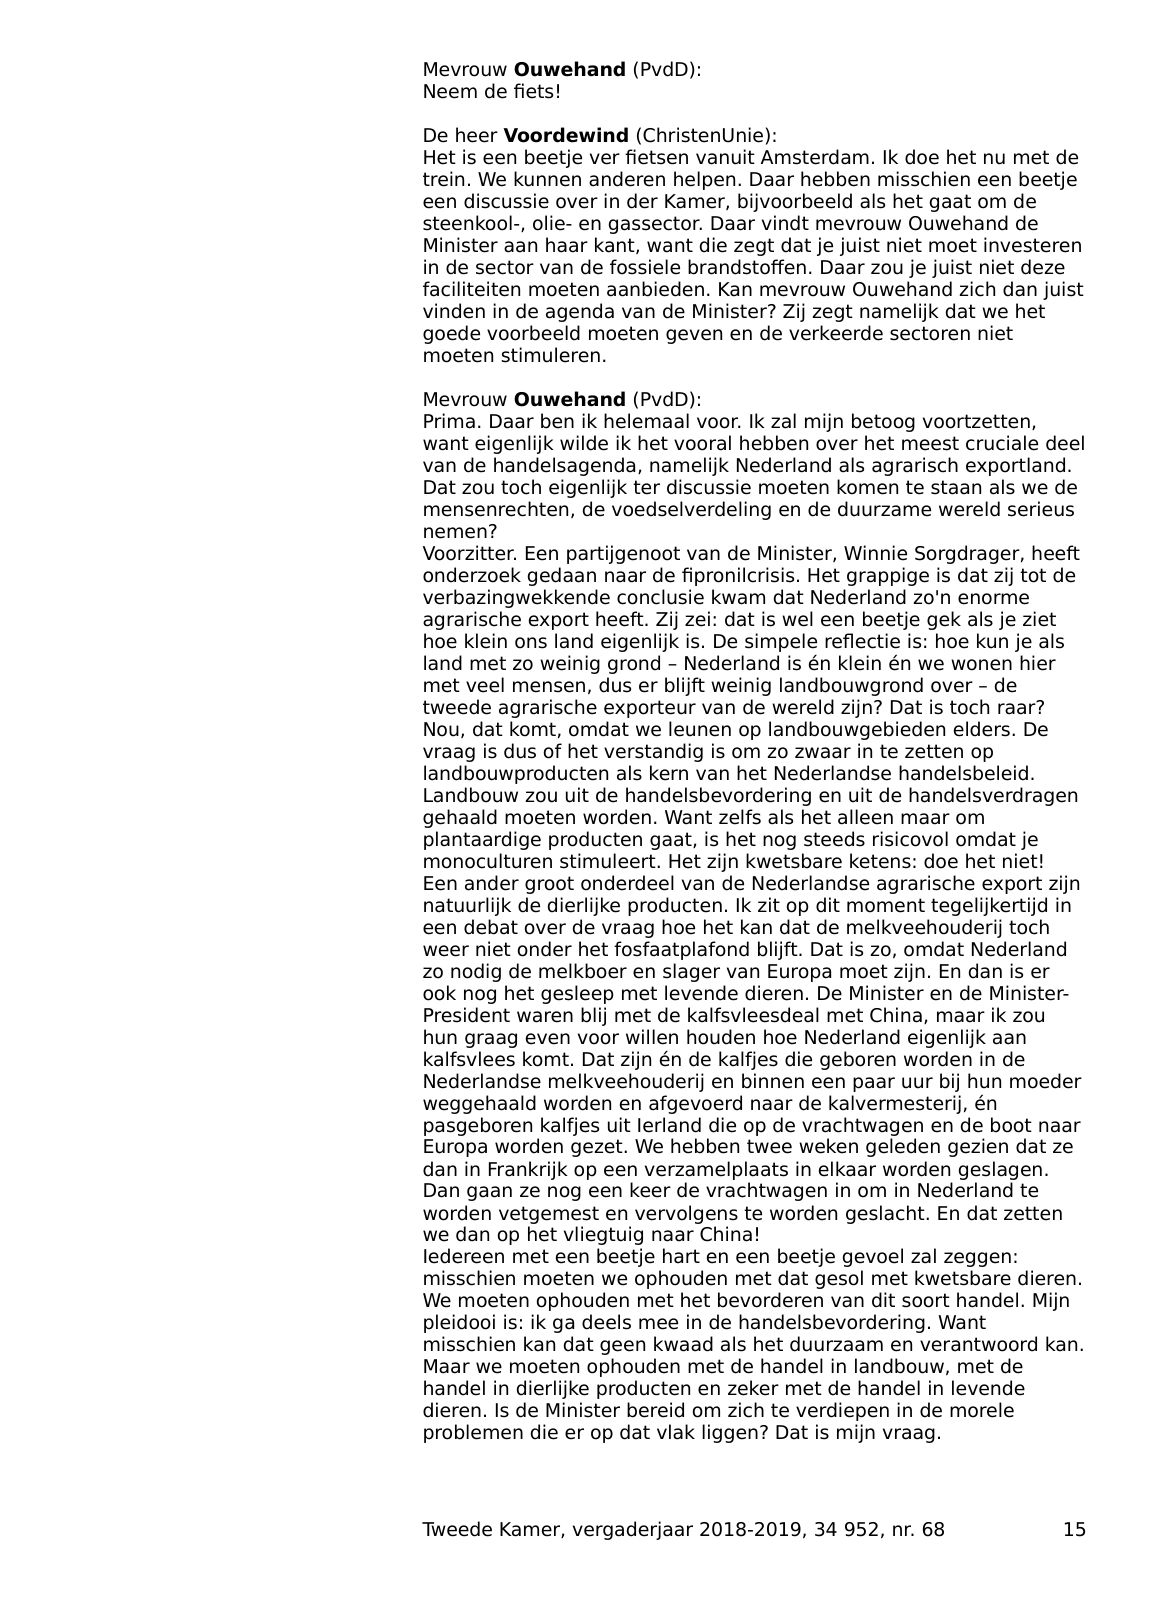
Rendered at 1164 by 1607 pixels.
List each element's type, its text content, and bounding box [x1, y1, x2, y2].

text Iedereen met een beetje hart en een beetje gevoel zal zeggen: misschien moeten we ophouden met dat gesol met kwetsbare dieren. We moeten ophouden met het bevorderen van dit soort handel. Mijn pleidooi is: ik ga deels mee in de handelsbevordering. Want misschien kan dat geen kwaad als het duurzaam en verantwoord kan. Maar we moeten ophouden met de handel in landbouw, met de handel in dierlijke producten en zeker met de handel in levende dieren. Is de Minister bereid om zich te verdiepen in de morele problemen die er op dat vlak liggen? Dat is mijn vraag. [422, 1246, 1087, 1444]
text Het is een beetje ver fietsen vanuit Amsterdam. Ik doe het nu met de trein. We kunnen anderen helpen. Daar hebben misschien een beetje een discussie over in der Kamer, bijvoorbeeld als het gaat om de steenkool-, olie- en gassector. Daar vindt mevrouw Ouwehand de Minister aan haar kant, want die zegt dat je juist niet moet investeren in de sector van de fossiele brandstoffen. Daar zou je juist niet deze faciliteiten moeten aanbieden. Kan mevrouw Ouwehand zich dan juist vinden in de agenda van de Minister? Zij zegt namelijk dat we het goede voorbeeld moeten geven en de verkeerde sectoren niet moeten stimuleren. [422, 147, 1087, 367]
text Neem de fiets! [422, 81, 1087, 103]
text De heer Voordewind (ChristenUnie): [422, 125, 1087, 147]
text Voorzitter. Een partijgenoot van de Minister, Winnie Sorgdrager, heeft onderzoek gedaan naar de fipronilcrisis. Het grappige is dat zij tot de verbazingwekkende conclusie kwam dat Nederland zo'n enorme agrarische export heeft. Zij zei: dat is wel een beetje gek als je ziet hoe klein ons land eigenlijk is. De simpele reflectie is: hoe kun je als land met zo weinig grond – Nederland is én klein én we wonen hier met veel mensen, dus er blijft weinig landbouwgrond over – de tweede agrarische exporteur van de wereld zijn? Dat is toch raar? Nou, dat komt, omdat we leunen op landbouwgebieden elders. De vraag is dus of het verstandig is om zo zwaar in te zetten op landbouwproducten als kern van het Nederlandse handelsbeleid. Landbouw zou uit de handelsbevordering en uit de handelsverdragen gehaald moeten worden. Want zelfs als het alleen maar om plantaardige producten gaat, is het nog steeds risicovol omdat je monoculturen stimuleert. Het zijn kwetsbare ketens: doe het niet! [422, 543, 1087, 873]
text Mevrouw Ouwehand (PvdD): [422, 389, 1087, 411]
text Een ander groot onderdeel van de Nederlandse agrarische export zijn natuurlijk de dierlijke producten. Ik zit op dit moment tegelijkertijd in een debat over de vraag hoe het kan dat de melkveehouderij toch weer niet onder het fosfaatplafond blijft. Dat is zo, omdat Nederland zo nodig de melkboer en slager van Europa moet zijn. En dan is er ook nog het gesleep met levende dieren. De Minister en de Minister-President waren blij met de kalfsvleesdeal met China, maar ik zou hun graag even voor willen houden hoe Nederland eigenlijk aan kalfsvlees komt. Dat zijn én de kalfjes die geboren worden in de Nederlandse melkveehouderij en binnen een paar uur bij hun moeder weggehaald worden en afgevoerd naar de kalvermesterij, én pasgeboren kalfjes uit Ierland die op de vrachtwagen en de boot naar Europa worden gezet. We hebben twee weken geleden gezien dat ze dan in Frankrijk op een verzamelplaats in elkaar worden geslagen. Dan gaan ze nog een keer de vrachtwagen in om in Nederland te worden vetgemest en vervolgens te worden geslacht. En dat zetten we dan op het vliegtuig naar China! [422, 873, 1087, 1246]
text Mevrouw Ouwehand (PvdD): [422, 59, 1087, 81]
text Prima. Daar ben ik helemaal voor. Ik zal mijn betoog voortzetten, want eigenlijk wilde ik het vooral hebben over het meest cruciale deel van de handelsagenda, namelijk Nederland als agrarisch exportland. Dat zou toch eigenlijk ter discussie moeten komen te staan als we de mensenrechten, de voedselverdeling en de duurzame wereld serieus nemen? [422, 411, 1087, 543]
